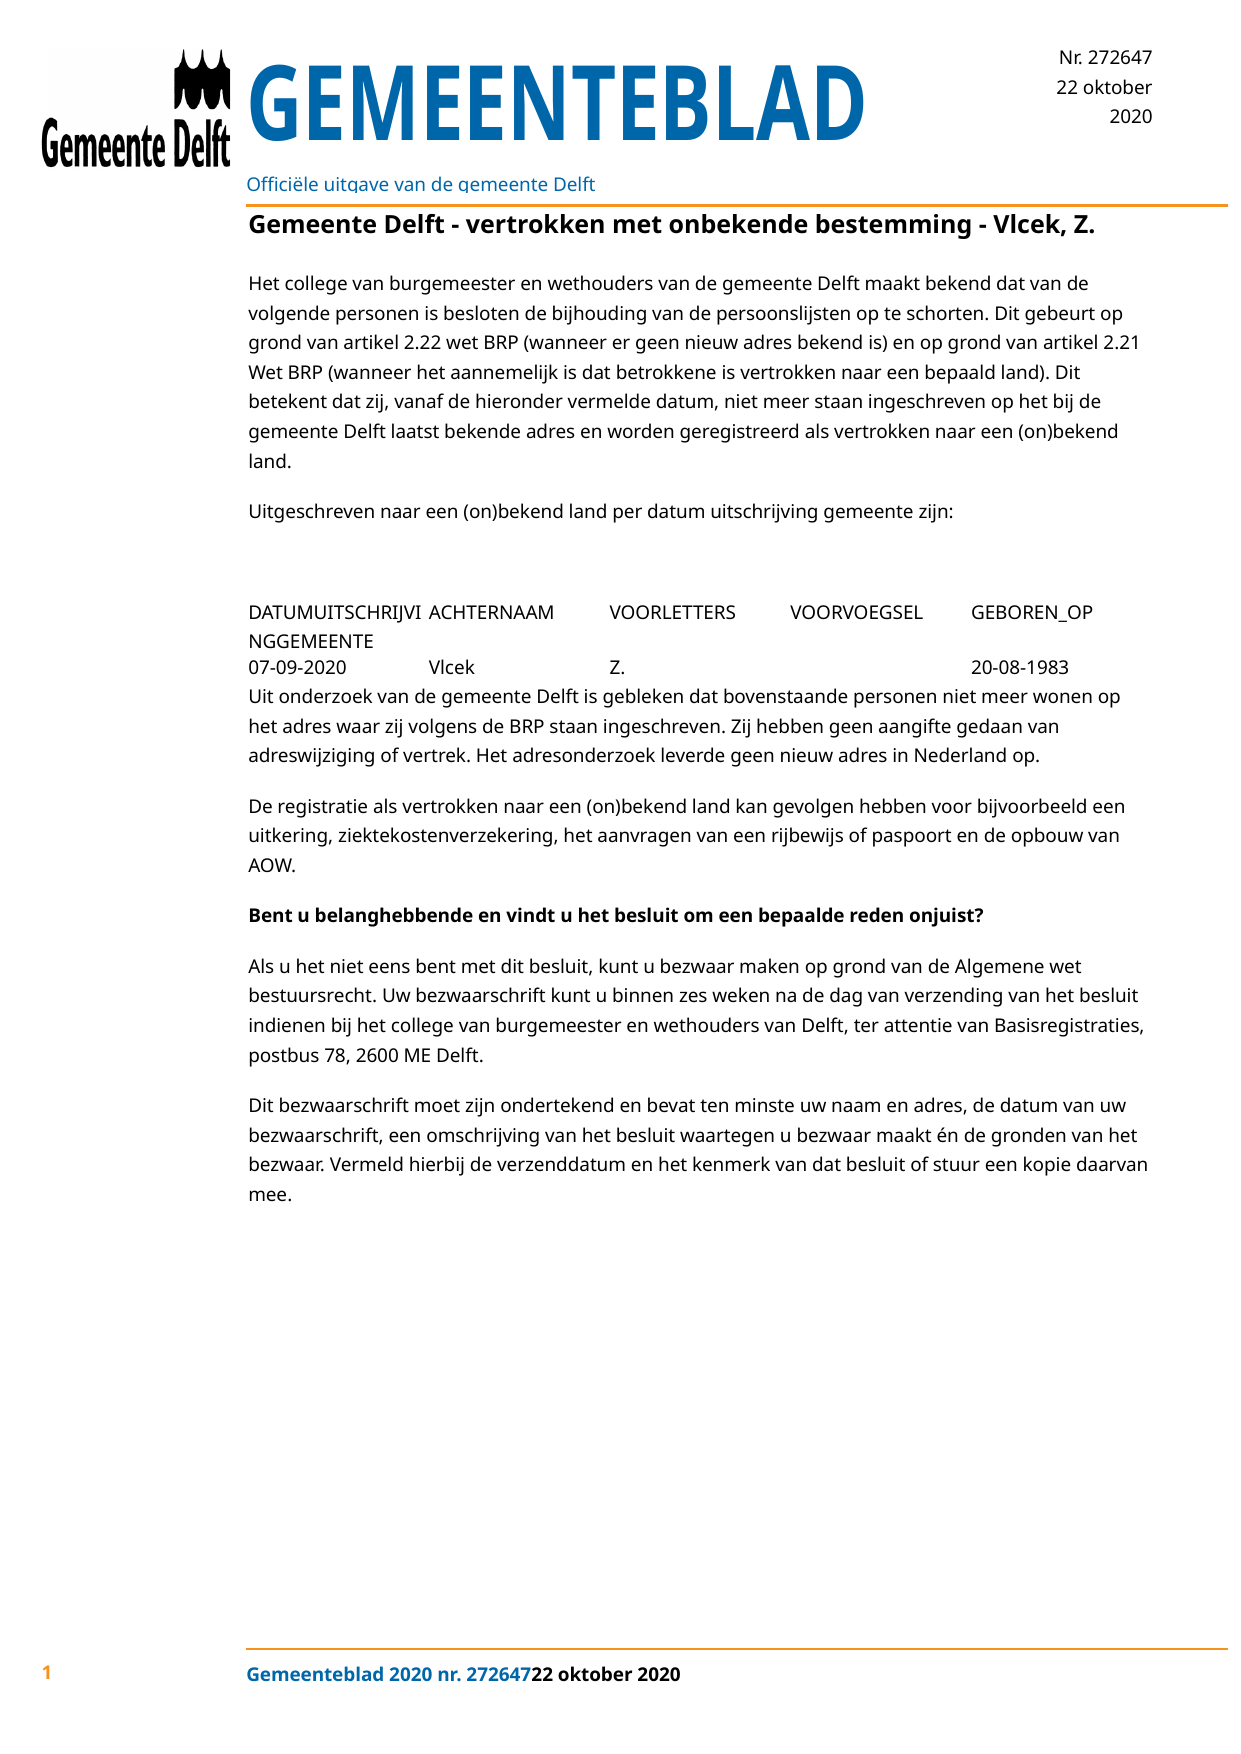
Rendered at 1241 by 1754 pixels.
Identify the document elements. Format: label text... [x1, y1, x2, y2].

table_cell 20-08-1983 [971, 655, 1152, 680]
text Het college van burgemeester en wethouders van de gemeente Delft maakt bekend dat van de volgende personen is besloten de bijhouding van de persoonslijsten op te schorten. Dit gebeurt op grond van artikel 2.22 wet BRP (wanneer er geen nieuw adres bekend is) en op grond van artikel 2.21 Wet BRP (wanneer het aannemelijk is dat betrokkene is vertrokken naar een bepaald land). Dit betekent dat zij, vanaf de hieronder vermelde datum, niet meer staan ingeschreven op het bij de gemeente Delft laatst bekende adres en worden geregistreerd als vertrokken naar een (on)bekend land. [248, 270, 1152, 473]
picture [41, 47, 231, 172]
text Gemeente Delft - vertrokken met onbekende bestemming - Vlcek, Z. [248, 207, 1152, 241]
table_header VOORLETTERS [609, 599, 790, 654]
table_header VOORVOEGSEL [790, 599, 971, 654]
table_cell 07-09-2020 [248, 655, 429, 680]
text Uitgeschreven naar een (on)bekend land per datum uitschrijving gemeente zijn: [248, 498, 1152, 524]
text De registratie als vertrokken naar een (on)bekend land kan gevolgen hebben voor bijvoorbeeld een uitkering, ziektekostenverzekering, het aanvragen van een rijbewijs of paspoort en de opbouw van AOW. [248, 793, 1152, 878]
table_header ACHTERNAAM [429, 599, 609, 654]
table_cell Vlcek [429, 655, 609, 680]
table_header GEBOREN_OP [971, 599, 1152, 654]
table_header DATUMUITSCHRIJVINGGEMEENTE [248, 599, 429, 654]
table_cell [790, 655, 971, 680]
text Dit bezwaarschrift moet zijn ondertekend en bevat ten minste uw naam en adres, de datum van uw bezwaarschrift, een omschrijving van het besluit waartegen u bezwaar maakt én de gronden van het bezwaar. Vermeld hierbij de verzenddatum en het kenmerk van dat besluit of stuur een kopie daarvan mee. [248, 1092, 1152, 1207]
text Uit onderzoek van de gemeente Delft is gebleken dat bovenstaande personen niet meer wonen op het adres waar zij volgens de BRP staan ingeschreven. Zij hebben geen aangifte gedaan van adreswijziging of vertrek. Het adresonderzoek leverde geen nieuw adres in Nederland op. [248, 683, 1152, 768]
text Als u het niet eens bent met dit besluit, kunt u bezwaar maken op grond van de Algemene wet bestuursrecht. Uw bezwaarschrift kunt u binnen zes weken na de dag van verzending van het besluit indienen bij het college van burgemeester en wethouders van Delft, ter attentie van Basisregistraties, postbus 78, 2600 ME Delft. [248, 953, 1152, 1067]
table_cell Z. [609, 655, 790, 680]
text Bent u belanghebbende en vindt u het besluit om een bepaalde reden onjuist? [248, 903, 1152, 928]
